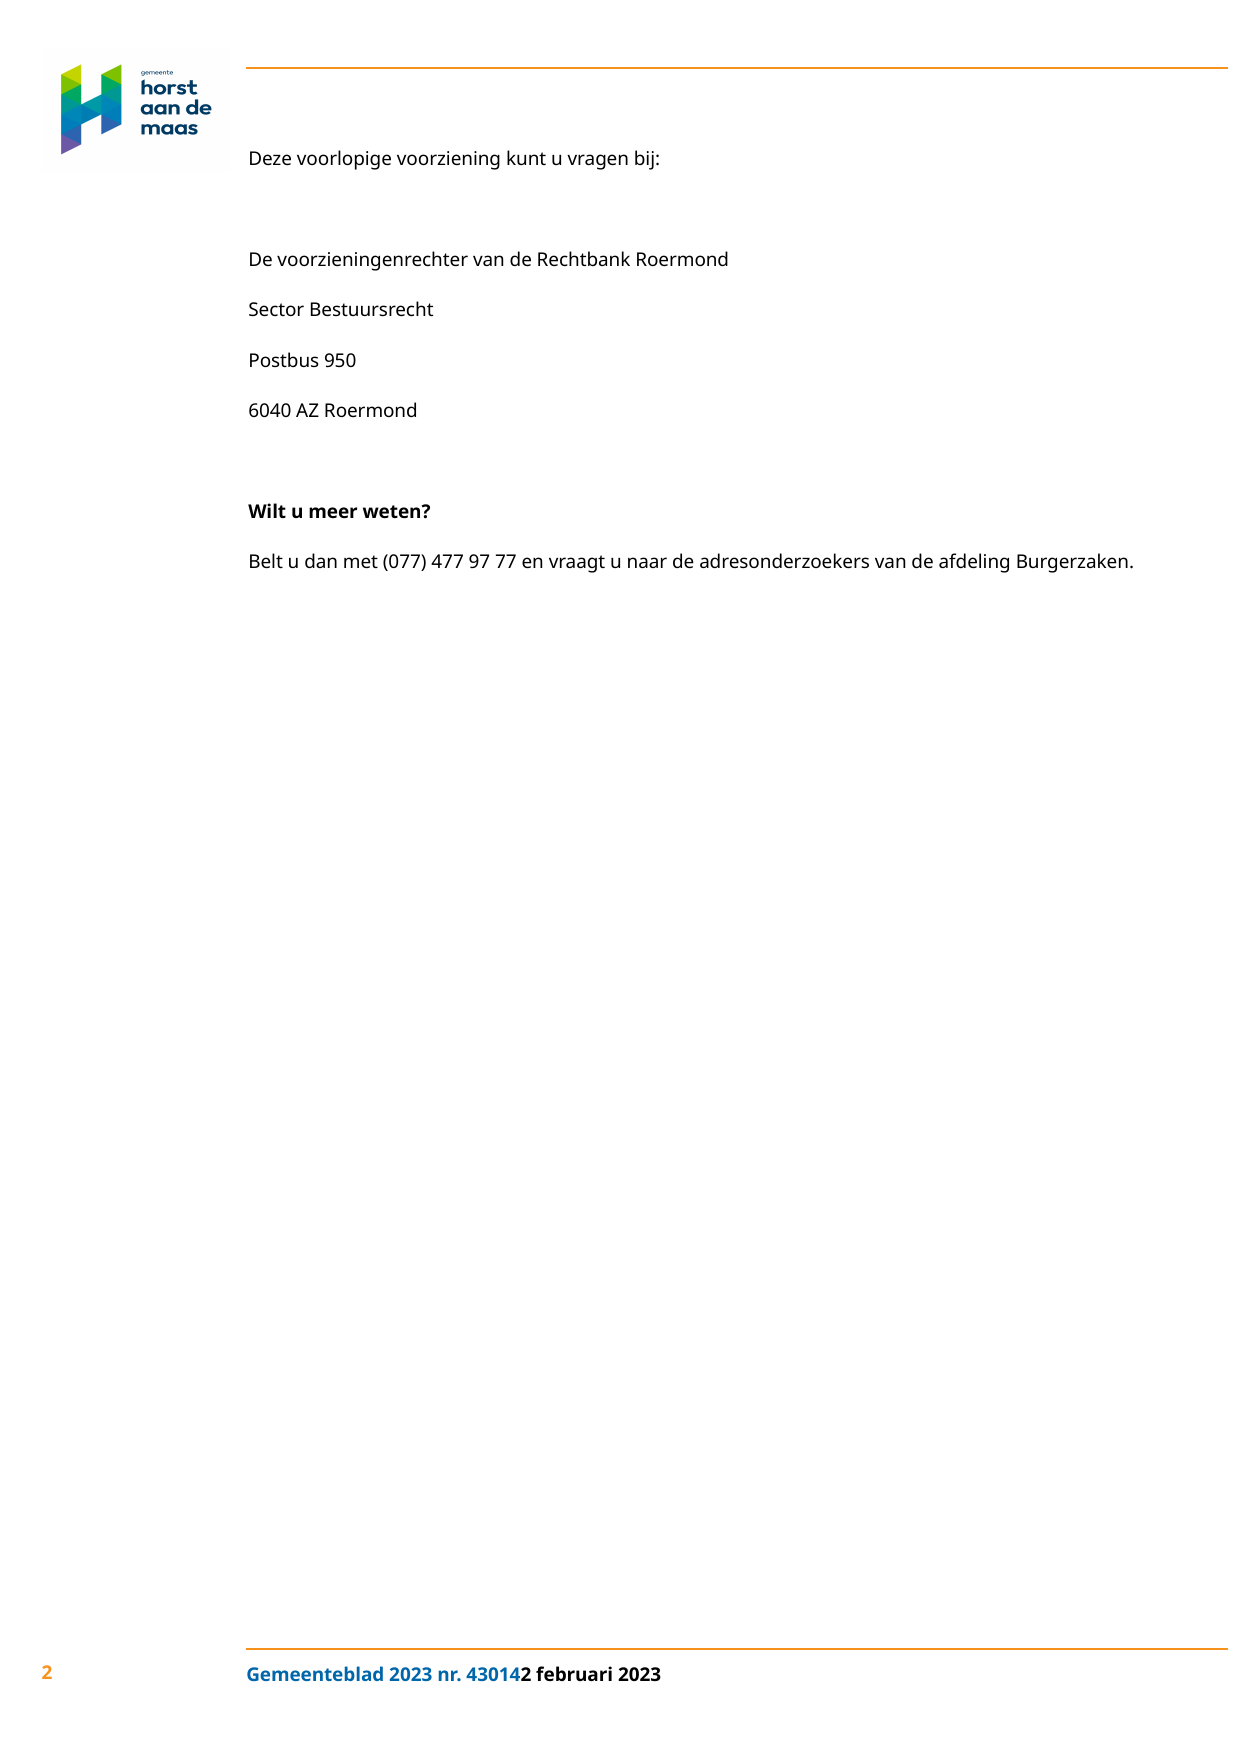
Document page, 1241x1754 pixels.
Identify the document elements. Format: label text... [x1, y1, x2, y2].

text Sector Bestuursrecht [248, 296, 1152, 322]
text De voorzieningenrechter van de Rechtbank Roermond [248, 246, 1152, 272]
text Postbus 950 [248, 347, 1152, 373]
text Belt u dan met (077) 477 97 77 en vraagt u naar de adresonderzoekers van de afdeling Burgerzaken. [248, 548, 1152, 574]
text 6040 AZ Roermond [248, 397, 1152, 423]
picture [41, 47, 231, 172]
text Wilt u meer weten? [248, 498, 1152, 524]
text Deze voorlopige voorziening kunt u vragen bij: [248, 145, 1152, 171]
